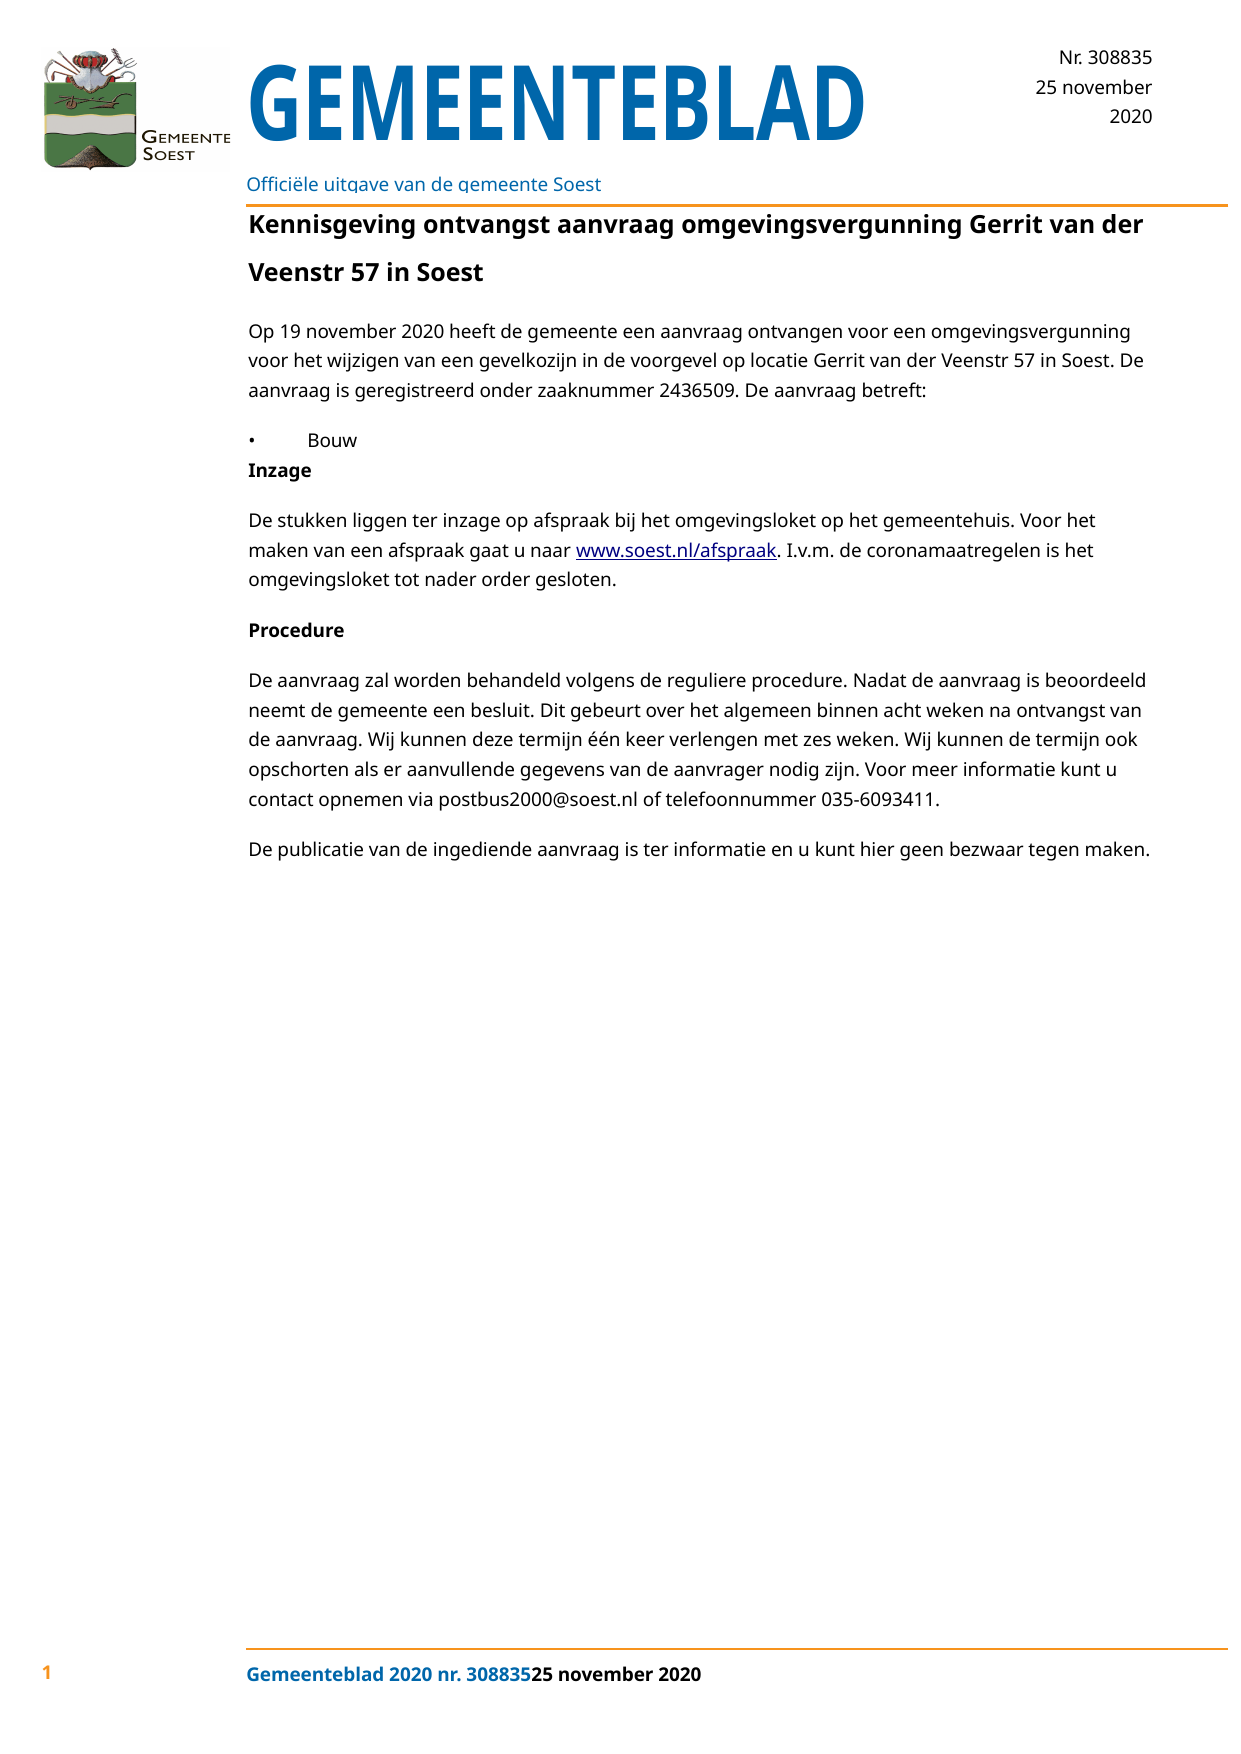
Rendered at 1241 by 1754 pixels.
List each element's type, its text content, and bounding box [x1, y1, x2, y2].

list Bouw [248, 427, 1152, 453]
text De aanvraag zal worden behandeld volgens de reguliere procedure. Nadat de aanvraag is beoordeeld neemt de gemeente een besluit. Dit gebeurt over het algemeen binnen acht weken na ontvangst van de aanvraag. Wij kunnen deze termijn één keer verlengen met zes weken. Wij kunnen de termijn ook opschorten als er aanvullende gegevens van de aanvrager nodig zijn. Voor meer informatie kunt u contact opnemen via postbus2000@soest.nl of telefoonnummer 035-6093411. [248, 667, 1152, 812]
text Kennisgeving ontvangst aanvraag omgevingsvergunning Gerrit van der Veenstr 57 in Soest [248, 207, 1152, 288]
picture [41, 47, 231, 172]
text De publicatie van de ingediende aanvraag is ter informatie en u kunt hier geen bezwaar tegen maken. [248, 836, 1152, 862]
text Op 19 november 2020 heeft de gemeente een aanvraag ontvangen voor een omgevingsvergunning voor het wijzigen van een gevelkozijn in de voorgevel op locatie Gerrit van der Veenstr 57 in Soest. De aanvraag is geregistreerd onder zaaknummer 2436509. De aanvraag betreft: [248, 318, 1152, 403]
text Procedure [248, 617, 1152, 643]
text De stukken liggen ter inzage op afspraak bij het omgevingsloket op het gemeentehuis. Voor het maken van een afspraak gaat u naar www.soest.nl/afspraak. I.v.m. de coronamaatregelen is het omgevingsloket tot nader order gesloten. [248, 507, 1152, 592]
text Inzage [248, 457, 1152, 483]
